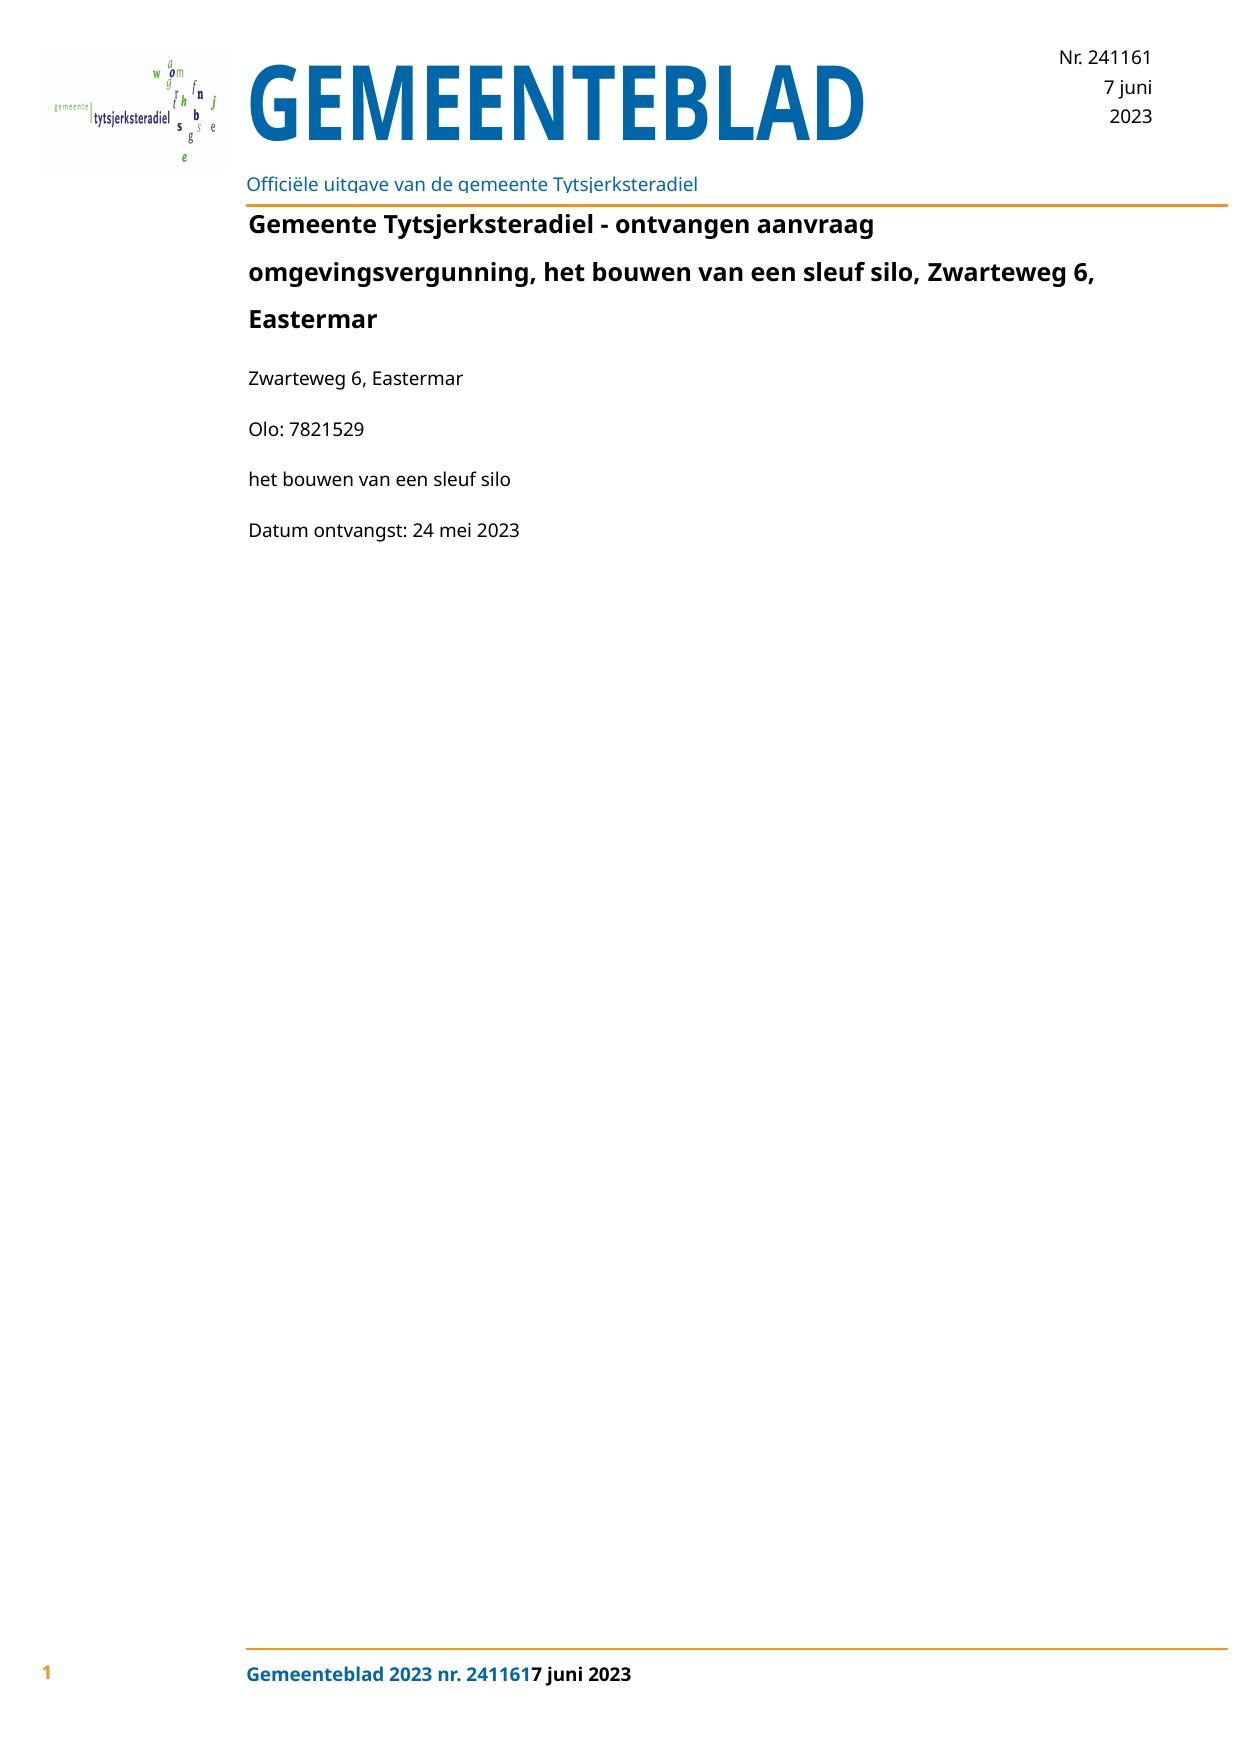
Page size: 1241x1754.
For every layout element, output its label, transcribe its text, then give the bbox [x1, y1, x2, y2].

text Zwarteweg 6, Eastermar [248, 366, 1152, 391]
text Gemeente Tytsjerksteradiel - ontvangen aanvraag omgevingsvergunning, het bouwen van een sleuf silo, Zwarteweg 6, Eastermar [248, 207, 1152, 336]
picture [41, 47, 231, 172]
text Olo: 7821529 [248, 416, 1152, 442]
text Datum ontvangst: 24 mei 2023 [248, 517, 1152, 542]
text het bouwen van een sleuf silo [248, 466, 1152, 492]
